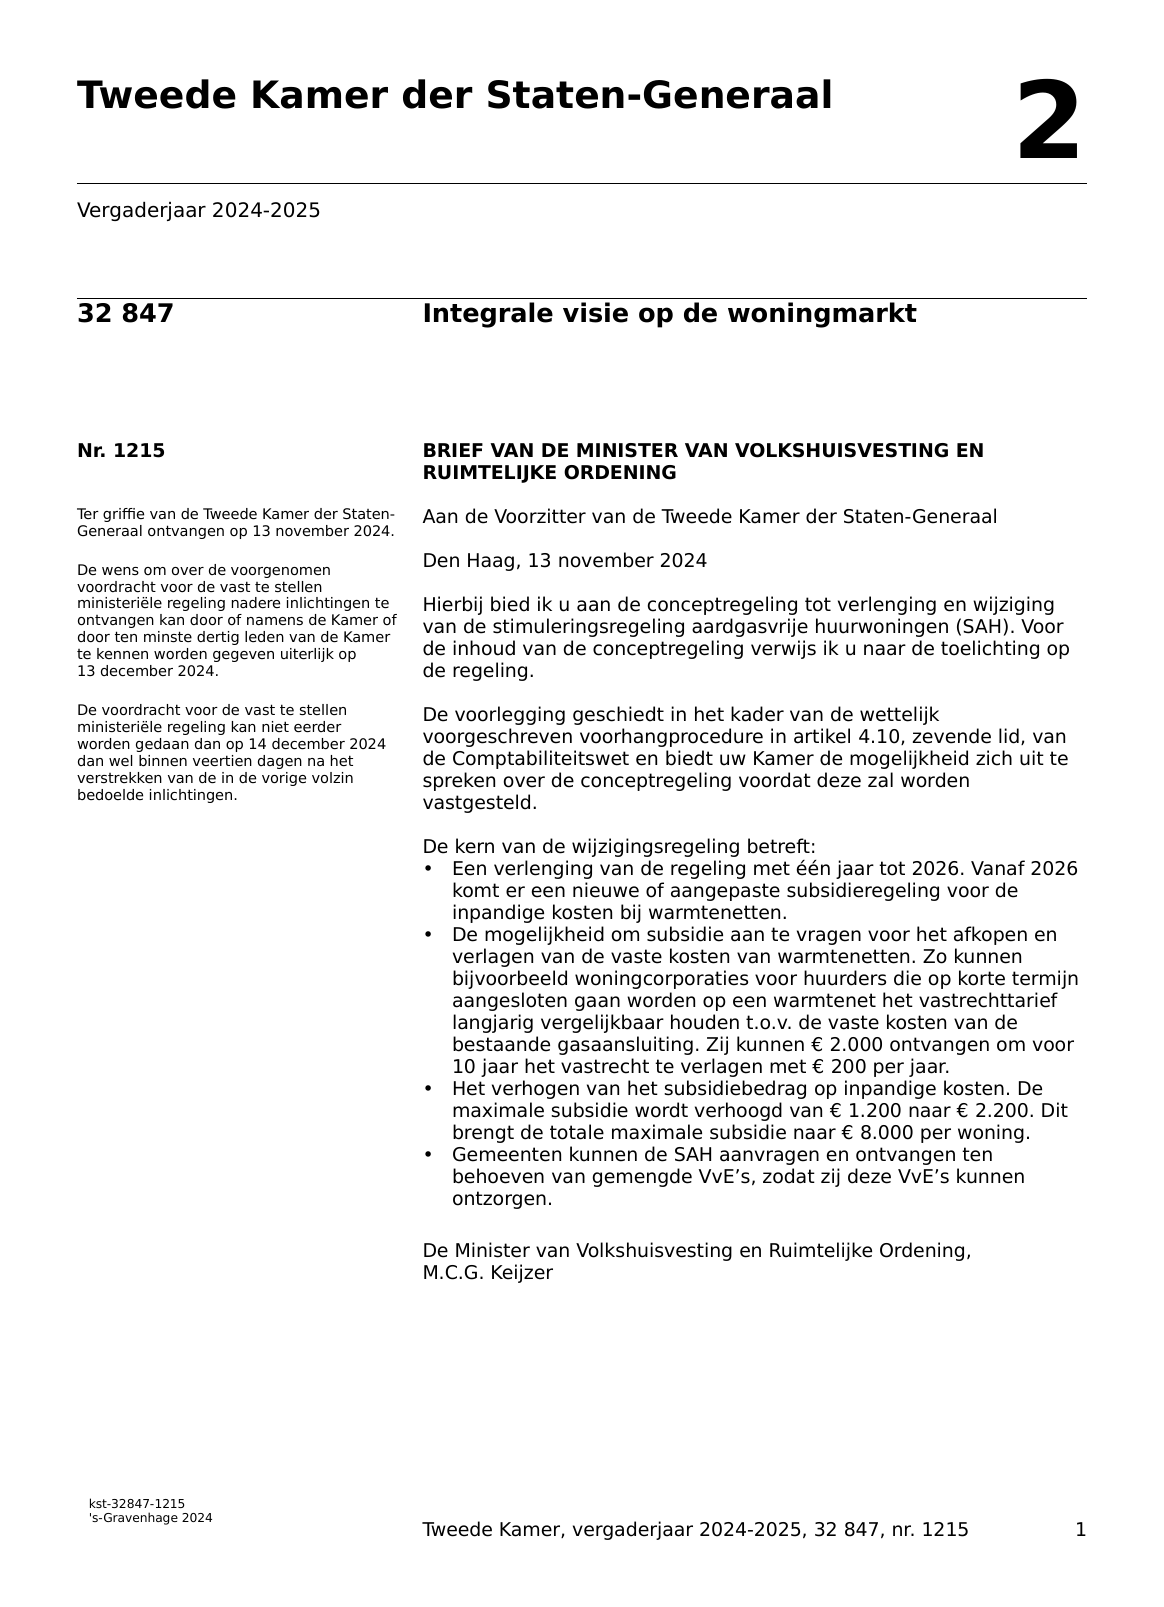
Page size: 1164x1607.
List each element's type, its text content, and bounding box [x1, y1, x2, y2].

text • Een verlenging van de regeling met één jaar tot 2026. Vanaf 2026 komt er een nieuwe of aangepaste subsidieregeling voor de inpandige kosten bij warmtenetten. [422, 858, 1087, 924]
text 's-Gravenhage 2024 [88, 1511, 323, 1525]
text De wens om over de voorgenomen voordracht voor de vast te stellen ministeriële regeling nadere inlichtingen te ontvangen kan door of namens de Kamer of door ten minste dertig leden van de Kamer te kennen worden gegeven uiterlijk op 13 december 2024. [77, 562, 399, 680]
text • De mogelijkheid om subsidie aan te vragen voor het afkopen en verlagen van de vaste kosten van warmtenetten. Zo kunnen bijvoorbeeld woningcorporaties voor huurders die op korte termijn aangesloten gaan worden op een warmtenet het vastrechttarief langjarig vergelijkbaar houden t.o.v. de vaste kosten van de bestaande gasaansluiting. Zij kunnen € 2.000 ontvangen om voor 10 jaar het vastrecht te verlagen met € 200 per jaar. [422, 924, 1087, 1078]
text • Gemeenten kunnen de SAH aanvragen en ontvangen ten behoeven van gemengde VvE’s, zodat zij deze VvE’s kunnen ontzorgen. [422, 1144, 1087, 1210]
table_cell Vergaderjaar 2024-2025 [77, 184, 1087, 298]
text Hierbij bied ik u aan de conceptregeling tot verlenging en wijziging van de stimuleringsregeling aardgasvrije huurwoningen (SAH). Voor de inhoud van de conceptregeling verwijs ik u naar de toelichting op de regeling. [422, 594, 1087, 682]
text kst-32847-1215 [88, 1497, 323, 1511]
text De kern van de wijzigingsregeling betreft: [422, 836, 1087, 858]
text [77, 680, 399, 702]
text De Minister van Volkshuisvesting en Ruimtelijke Ordening, M.C.G. Keijzer [422, 1240, 1087, 1284]
text Aan de Voorzitter van de Tweede Kamer der Staten-Generaal [422, 506, 1087, 528]
text Ter griffie van de Tweede Kamer der Staten-Generaal ontvangen op 13 november 2024. [77, 506, 399, 539]
table_header 2 [886, 59, 1087, 183]
text De voorlegging geschiedt in het kader van de wettelijk voorgeschreven voorhangprocedure in artikel 4.10, zevende lid, van de Comptabiliteitswet en biedt uw Kamer de mogelijkheid zich uit te spreken over de conceptregeling voordat deze zal worden vastgesteld. [422, 704, 1087, 814]
text • Het verhogen van het subsidiebedrag op inpandige kosten. De maximale subsidie wordt verhoogd van € 1.200 naar € 2.200. Dit brengt de totale maximale subsidie naar € 8.000 per woning. [422, 1078, 1087, 1144]
text De voordracht voor de vast te stellen ministeriële regeling kan niet eerder worden gedaan dan op 14 december 2024 dan wel binnen veertien dagen na het verstrekken van de in de vorige volzin bedoelde inlichtingen. [77, 702, 399, 803]
text Den Haag, 13 november 2024 [422, 550, 1087, 572]
subtitle 32 847 Integrale visie op de woningmarkt [77, 299, 1087, 329]
table_header Tweede Kamer der Staten-Generaal [77, 59, 886, 183]
subtitle Nr. 1215 BRIEF VAN DE MINISTER VAN VOLKSHUISVESTING EN RUIMTELIJKE ORDENING [77, 440, 1087, 484]
text [77, 539, 399, 562]
